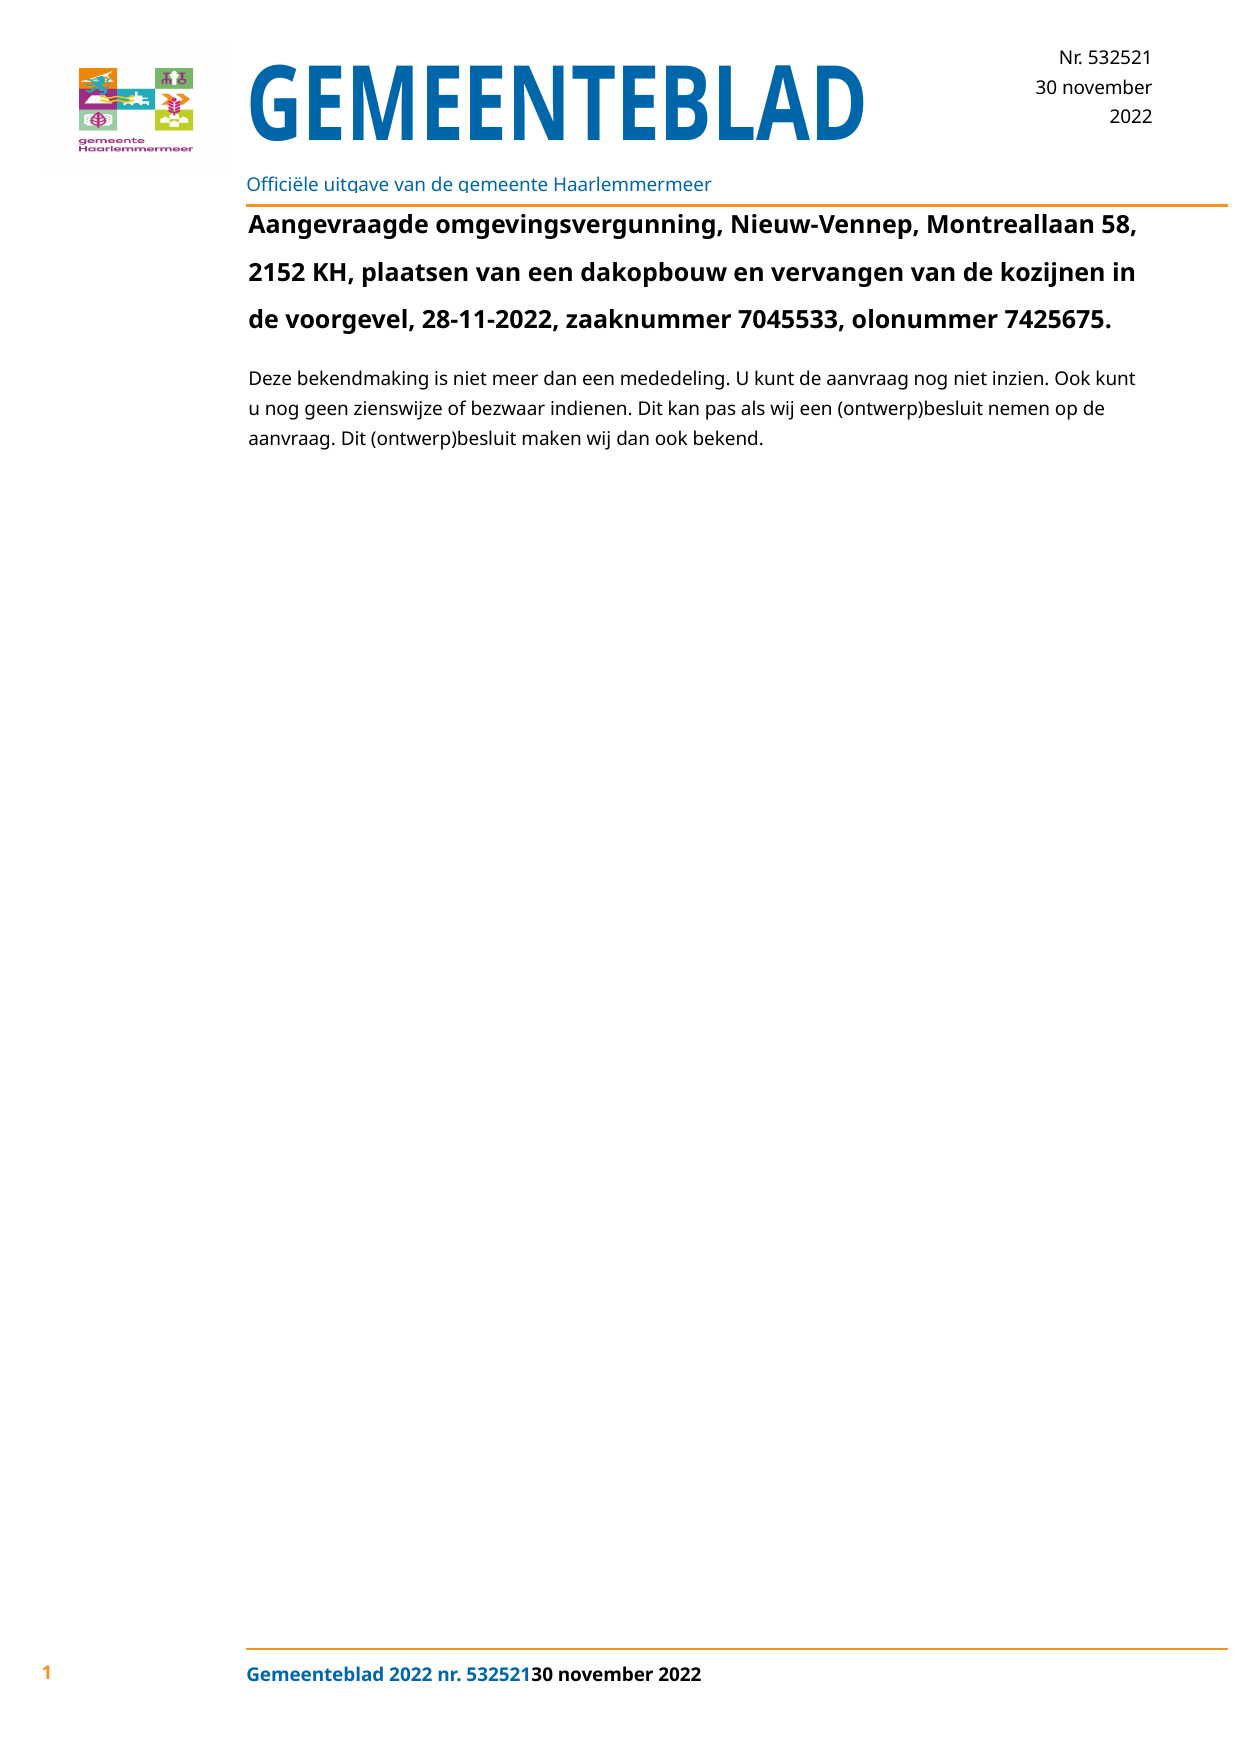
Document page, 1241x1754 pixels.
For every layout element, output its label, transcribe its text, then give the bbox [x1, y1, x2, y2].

text Deze bekendmaking is niet meer dan een mededeling. U kunt de aanvraag nog niet inzien. Ook kunt u nog geen zienswijze of bezwaar indienen. Dit kan pas als wij een (ontwerp)besluit nemen op de aanvraag. Dit (ontwerp)besluit maken wij dan ook bekend. [248, 366, 1152, 450]
text Aangevraagde omgevingsvergunning, Nieuw-Vennep, Montreallaan 58, 2152 KH, plaatsen van een dakopbouw en vervangen van de kozijnen in de voorgevel, 28-11-2022, zaaknummer 7045533, olonummer 7425675. [248, 207, 1152, 336]
picture [41, 47, 231, 172]
